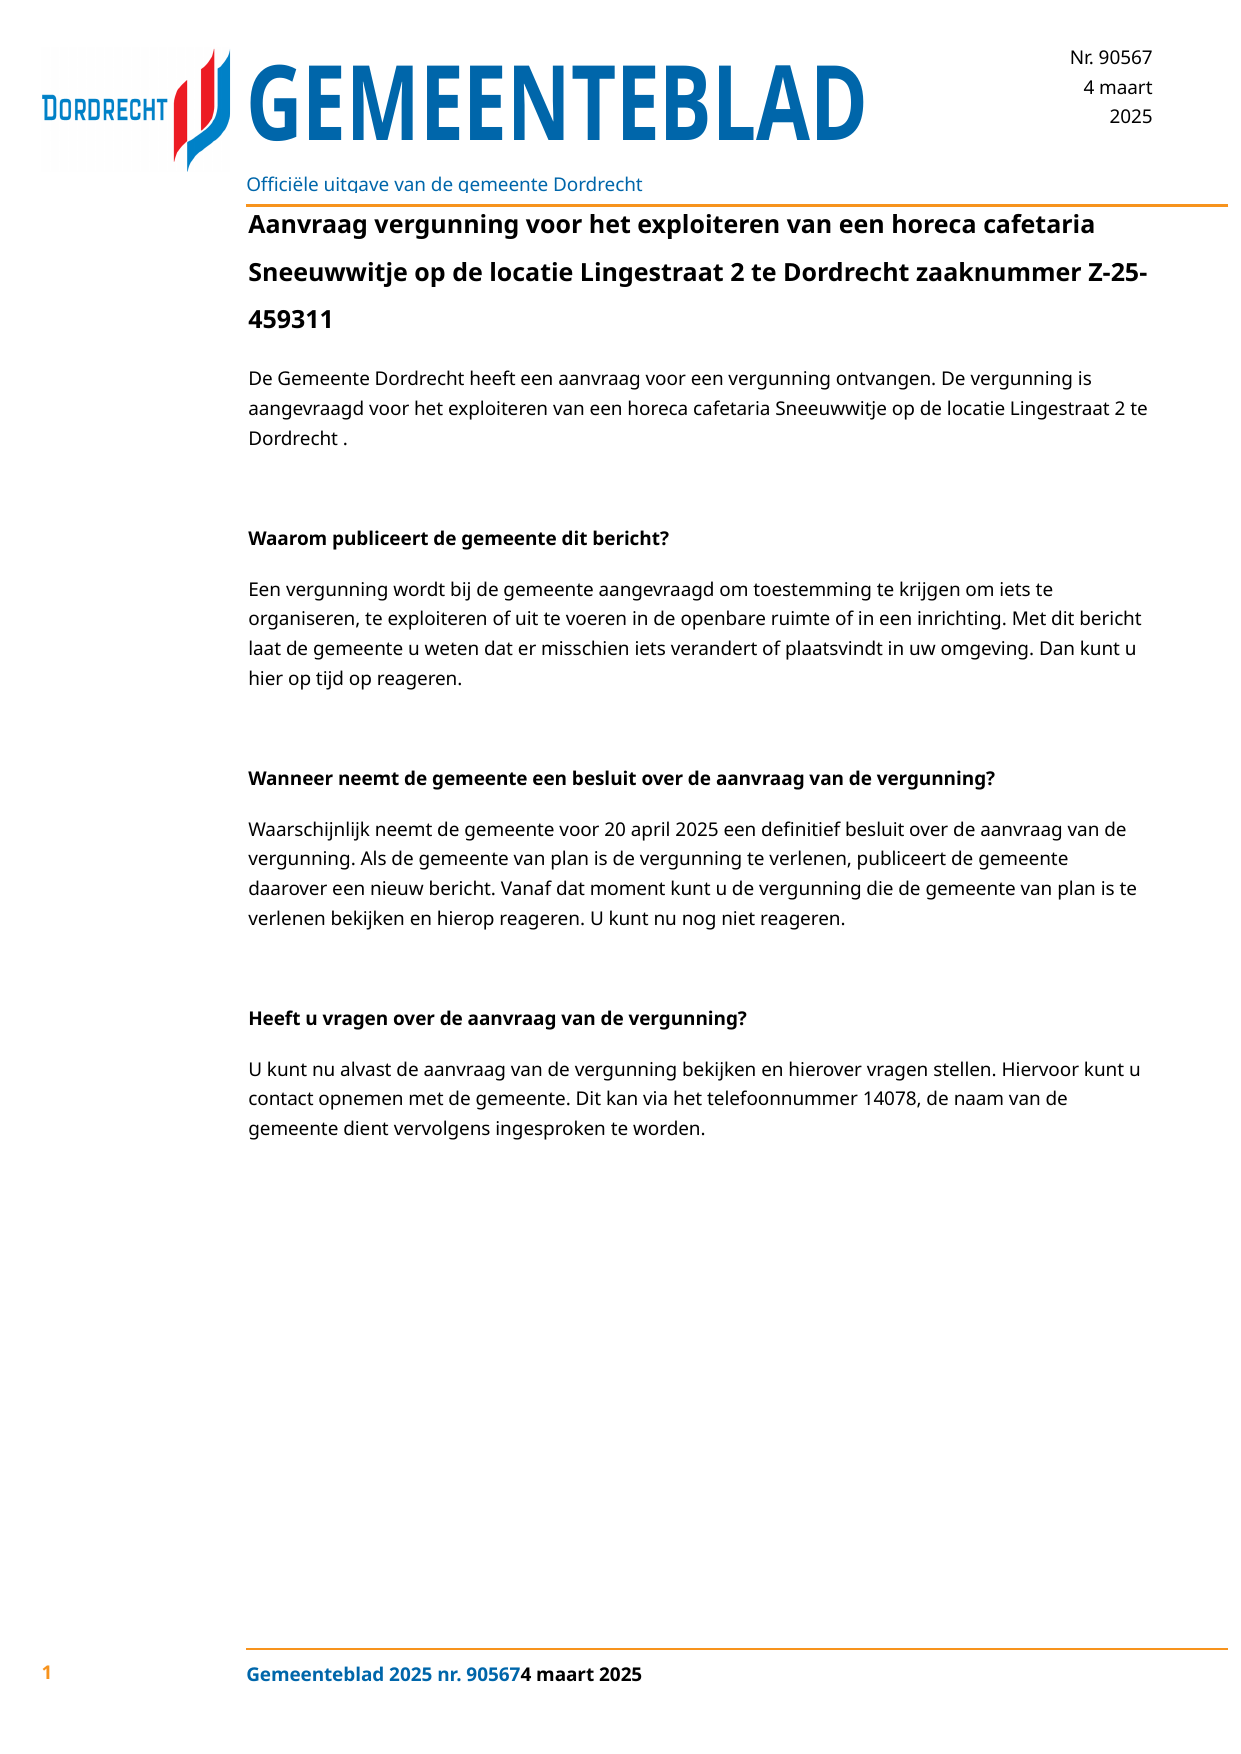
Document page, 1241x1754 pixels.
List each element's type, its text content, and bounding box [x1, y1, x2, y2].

picture [41, 47, 231, 172]
text Een vergunning wordt bij de gemeente aangevraagd om toestemming te krijgen om iets te organiseren, te exploiteren of uit te voeren in de openbare ruimte of in een inrichting. Met dit bericht laat de gemeente u weten dat er misschien iets verandert of plaatsvindt in uw omgeving. Dan kunt u hier op tijd op reageren. [248, 576, 1152, 690]
text Waarschijnlijk neemt de gemeente voor 20 april 2025 een definitief besluit over de aanvraag van de vergunning. Als de gemeente van plan is de vergunning te verlenen, publiceert de gemeente daarover een nieuw bericht. Vanaf dat moment kunt u de vergunning die de gemeente van plan is te verlenen bekijken en hierop reageren. U kunt nu nog niet reageren. [248, 816, 1152, 930]
text De Gemeente Dordrecht heeft een aanvraag voor een vergunning ontvangen. De vergunning is aangevraagd voor het exploiteren van een horeca cafetaria Sneeuwwitje op de locatie Lingestraat 2 te Dordrecht . [248, 366, 1152, 450]
text U kunt nu alvast de aanvraag van de vergunning bekijken en hierover vragen stellen. Hiervoor kunt u contact opnemen met de gemeente. Dit kan via het telefoonnummer 14078, de naam van de gemeente dient vervolgens ingesproken te worden. [248, 1056, 1152, 1141]
text Waarom publiceert de gemeente dit bericht? [248, 526, 1152, 551]
text Heeft u vragen over de aanvraag van de vergunning? [248, 1006, 1152, 1031]
text Wanneer neemt de gemeente een besluit over de aanvraag van de vergunning? [248, 766, 1152, 791]
text Aanvraag vergunning voor het exploiteren van een horeca cafetaria Sneeuwwitje op de locatie Lingestraat 2 te Dordrecht zaaknummer Z-25-459311 [248, 207, 1152, 336]
